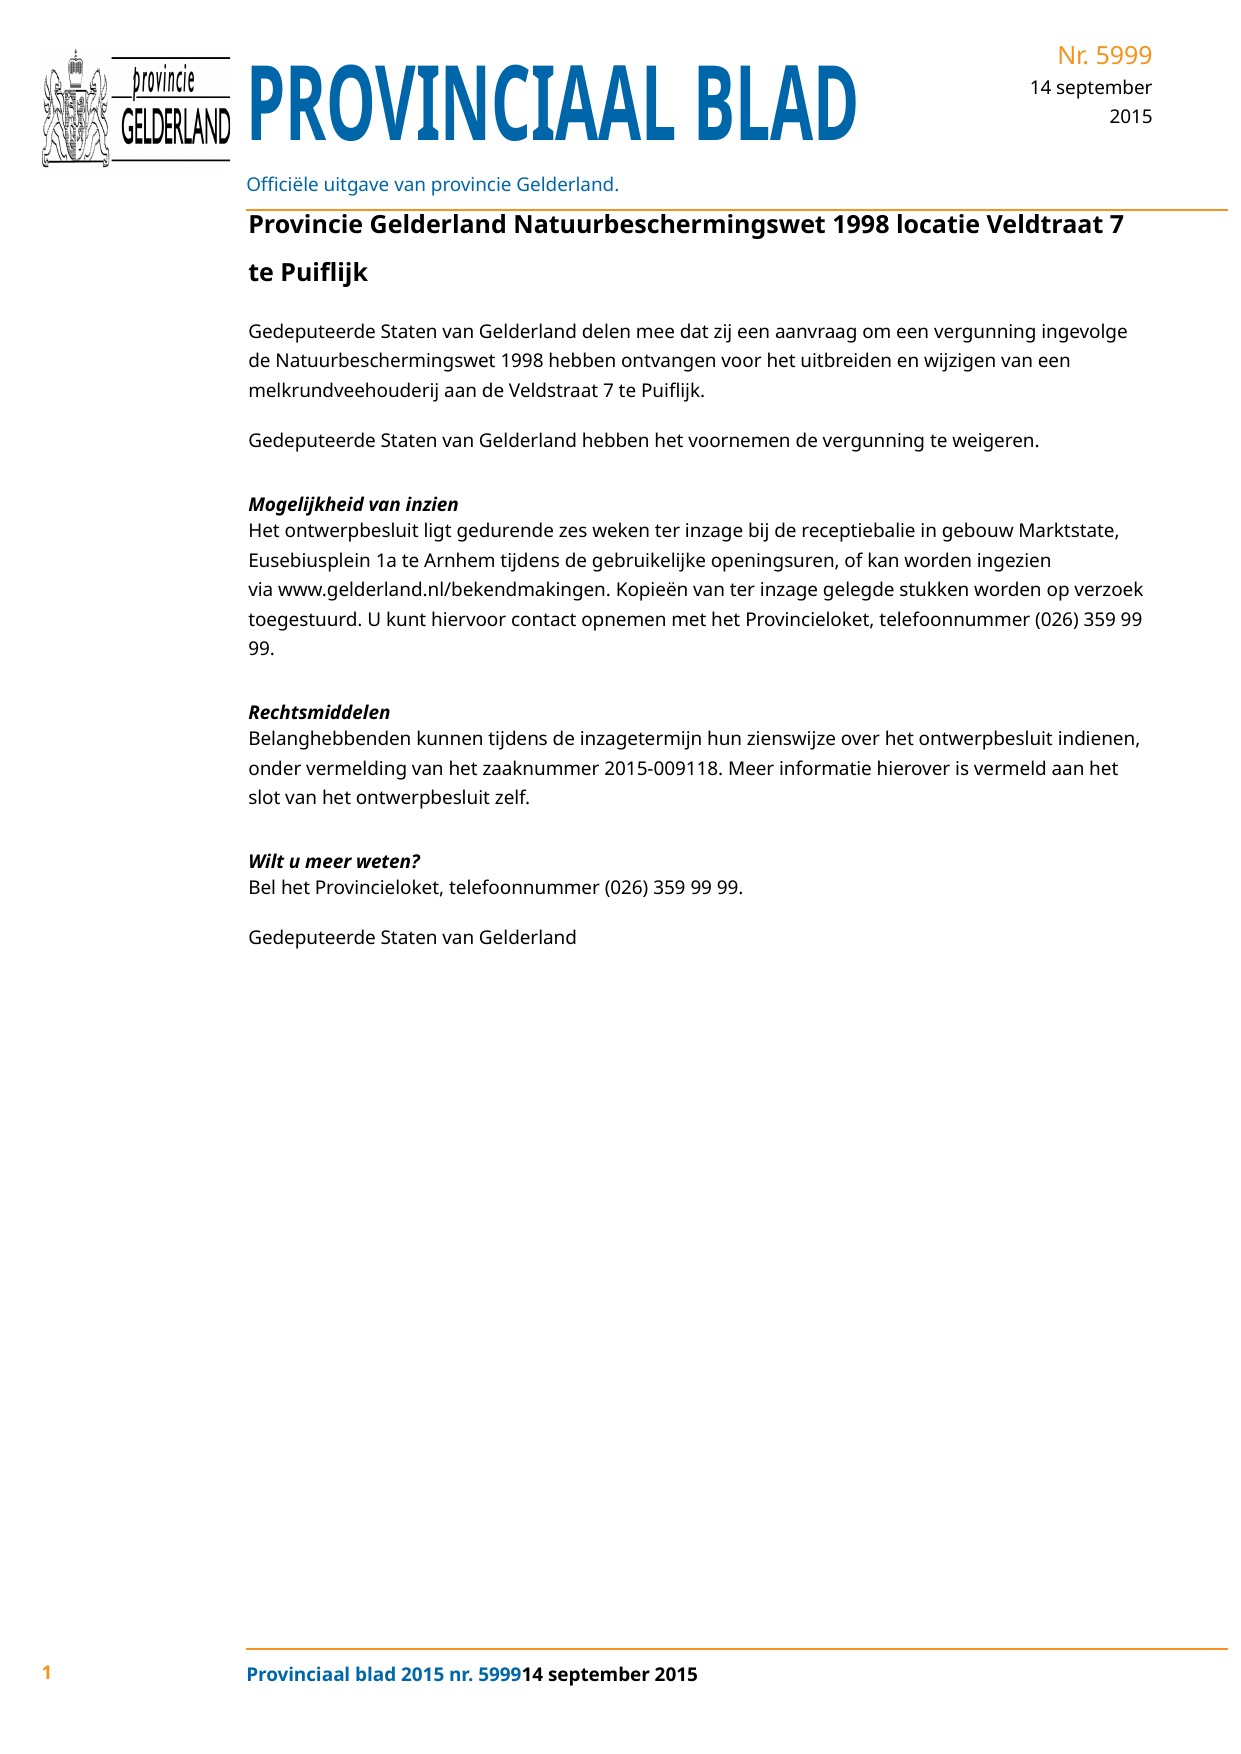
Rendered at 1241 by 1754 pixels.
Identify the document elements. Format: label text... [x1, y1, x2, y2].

text Rechtsmiddelen [248, 699, 1152, 725]
text Mogelijkheid van inzien [248, 491, 1152, 517]
text Wilt u meer weten? [248, 848, 1152, 874]
picture [41, 47, 231, 172]
text Gedeputeerde Staten van Gelderland [248, 924, 1152, 950]
text Gedeputeerde Staten van Gelderland delen mee dat zij een aanvraag om een vergunning ingevolge de Natuurbeschermingswet 1998 hebben ontvangen voor het uitbreiden en wijzigen van een melkrundveehouderij aan de Veldstraat 7 te Puiflijk. [248, 318, 1152, 403]
text Provincie Gelderland Natuurbeschermingswet 1998 locatie Veldtraat 7 te Puiflijk [248, 211, 1152, 288]
text Gedeputeerde Staten van Gelderland hebben het voornemen de vergunning te weigeren. [248, 427, 1152, 453]
text Belanghebbenden kunnen tijdens de inzagetermijn hun zienswijze over het ontwerpbesluit indienen, onder vermelding van het zaaknummer 2015-009118. Meer informatie hierover is vermeld aan het slot van het ontwerpbesluit zelf. [248, 725, 1152, 810]
text Bel het Provincieloket, telefoonnummer (026) 359 99 99. [248, 874, 1152, 900]
text Het ontwerpbesluit ligt gedurende zes weken ter inzage bij de receptiebalie in gebouw Marktstate, Eusebiusplein 1a te Arnhem tijdens de gebruikelijke openingsuren, of kan worden ingezien via www.gelderland.nl/bekendmakingen. Kopieën van ter inzage gelegde stukken worden op verzoek toegestuurd. U kunt hiervoor contact opnemen met het Provincieloket, telefoonnummer (026) 359 99 99. [248, 517, 1152, 661]
